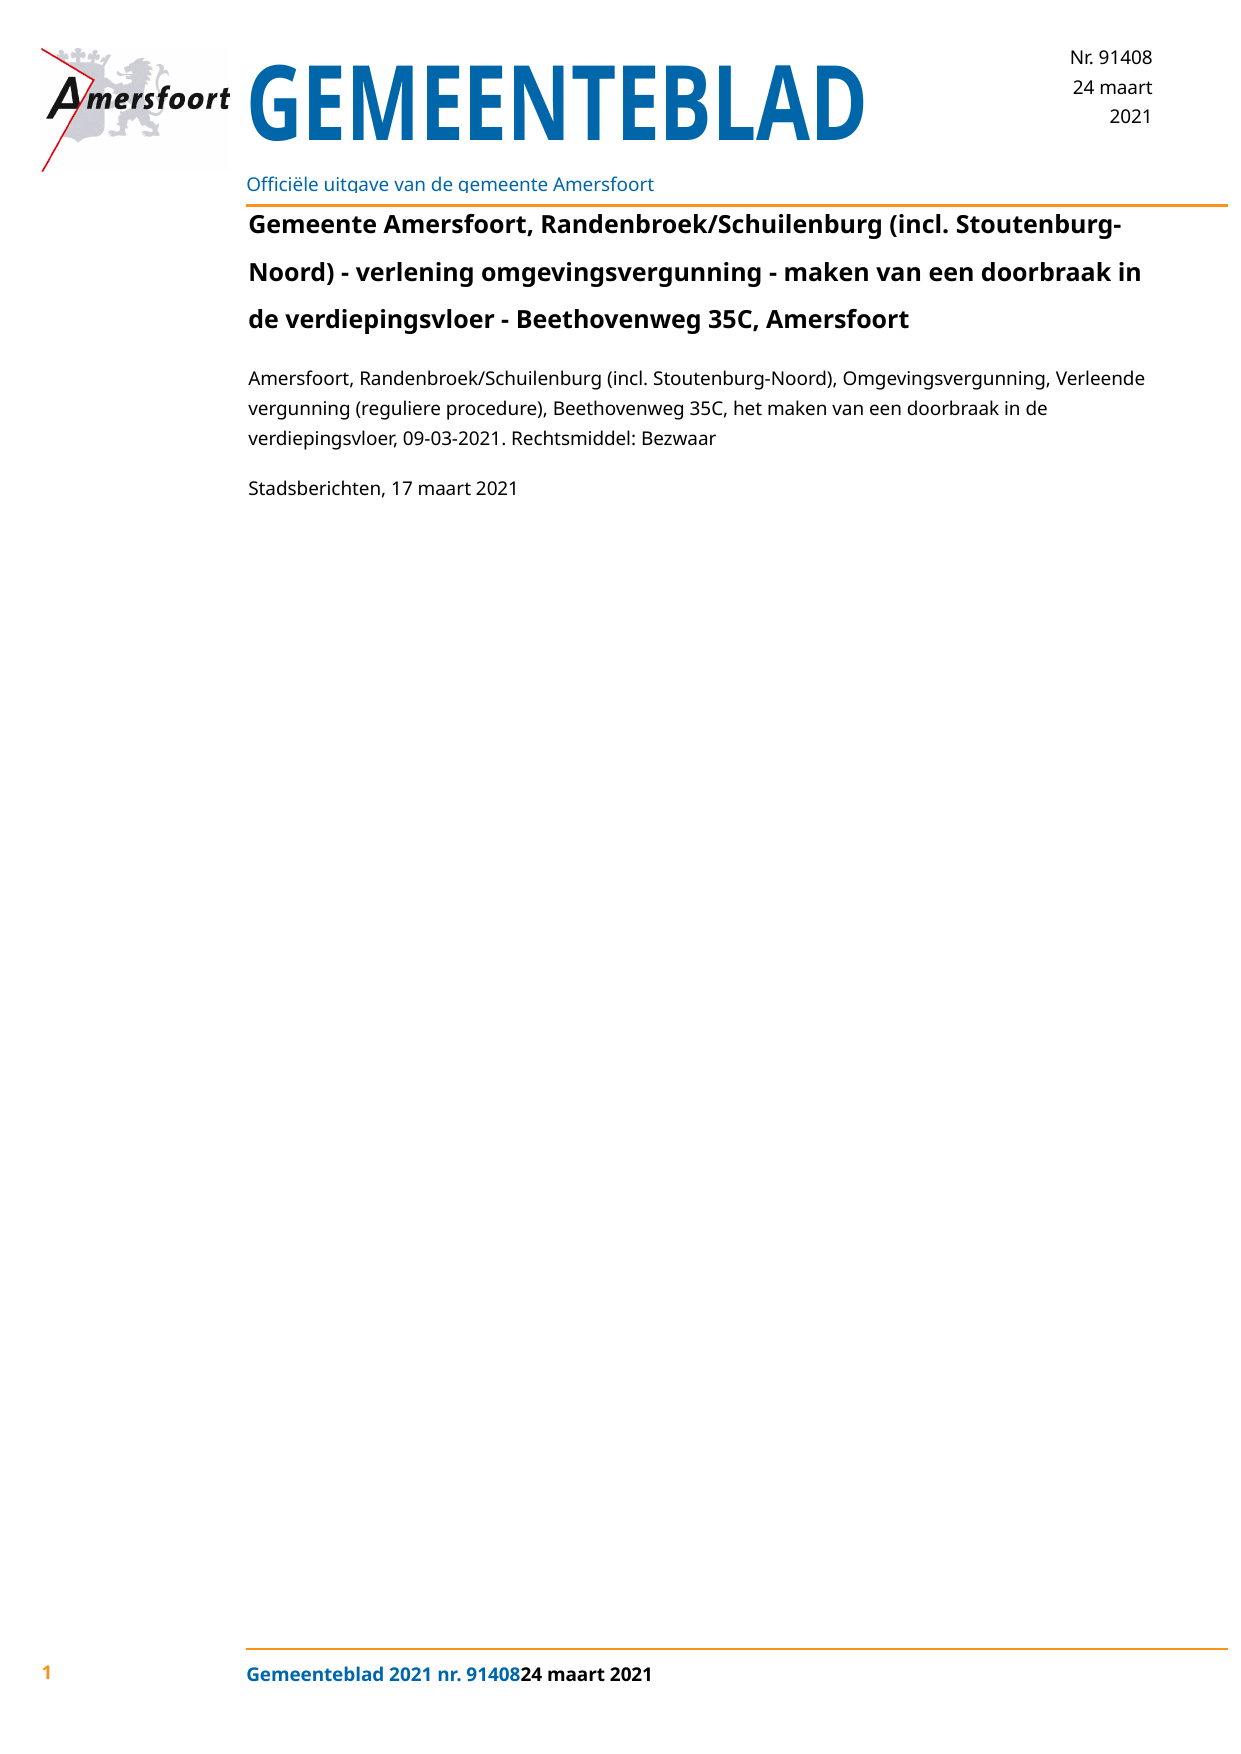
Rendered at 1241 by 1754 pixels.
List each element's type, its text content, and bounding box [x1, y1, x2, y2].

picture [41, 47, 231, 172]
text Stadsberichten, 17 maart 2021 [248, 475, 1152, 501]
text Amersfoort, Randenbroek/Schuilenburg (incl. Stoutenburg-Noord), Omgevingsvergunning, Verleende vergunning (reguliere procedure), Beethovenweg 35C, het maken van een doorbraak in de verdiepingsvloer, 09-03-2021. Rechtsmiddel: Bezwaar [248, 366, 1152, 450]
text Gemeente Amersfoort, Randenbroek/Schuilenburg (incl. Stoutenburg-Noord) - verlening omgevingsvergunning - maken van een doorbraak in de verdiepingsvloer - Beethovenweg 35C, Amersfoort [248, 207, 1152, 336]
